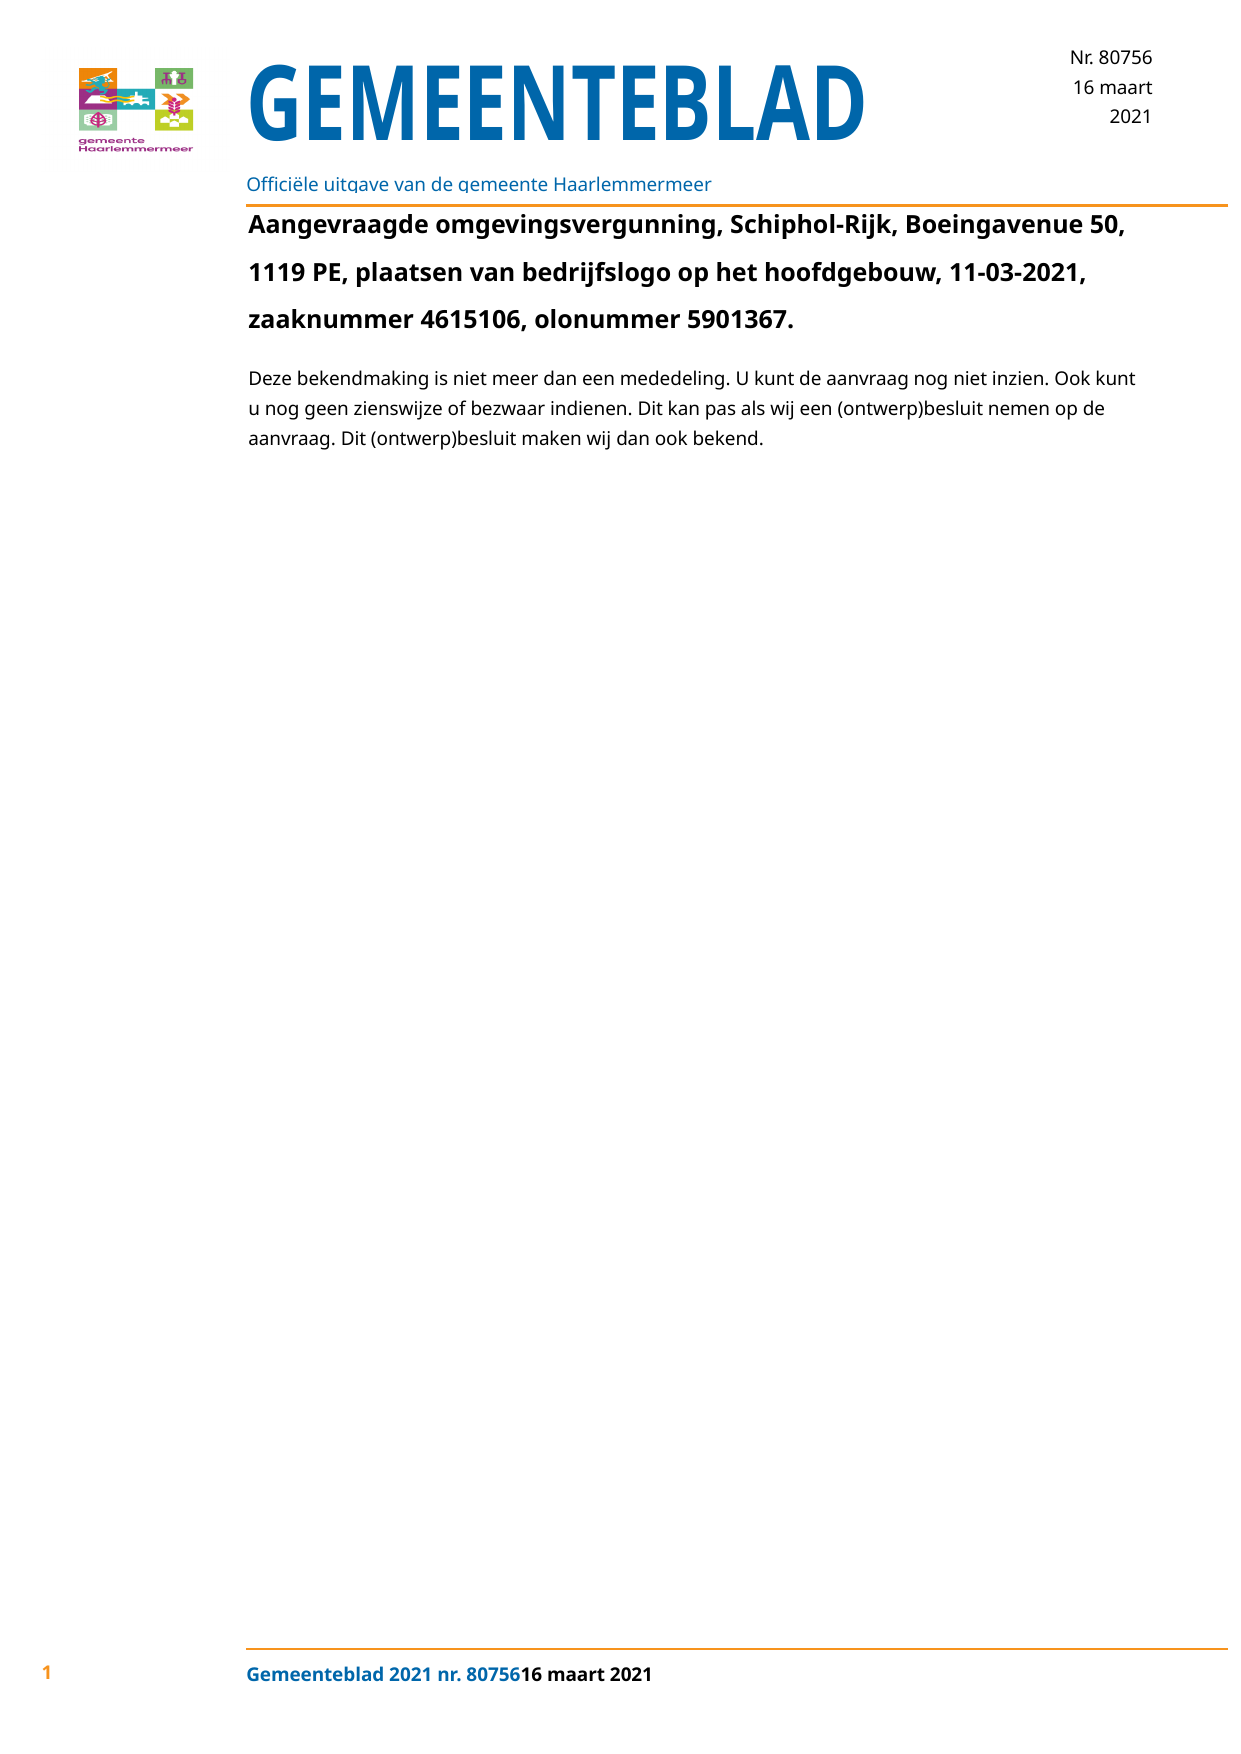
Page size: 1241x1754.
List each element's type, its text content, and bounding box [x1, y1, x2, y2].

text Deze bekendmaking is niet meer dan een mededeling. U kunt de aanvraag nog niet inzien. Ook kunt u nog geen zienswijze of bezwaar indienen. Dit kan pas als wij een (ontwerp)besluit nemen op de aanvraag. Dit (ontwerp)besluit maken wij dan ook bekend. [248, 366, 1152, 450]
picture [41, 47, 231, 172]
text Aangevraagde omgevingsvergunning, Schiphol-Rijk, Boeingavenue 50, 1119 PE, plaatsen van bedrijfslogo op het hoofdgebouw, 11-03-2021, zaaknummer 4615106, olonummer 5901367. [248, 207, 1152, 336]
